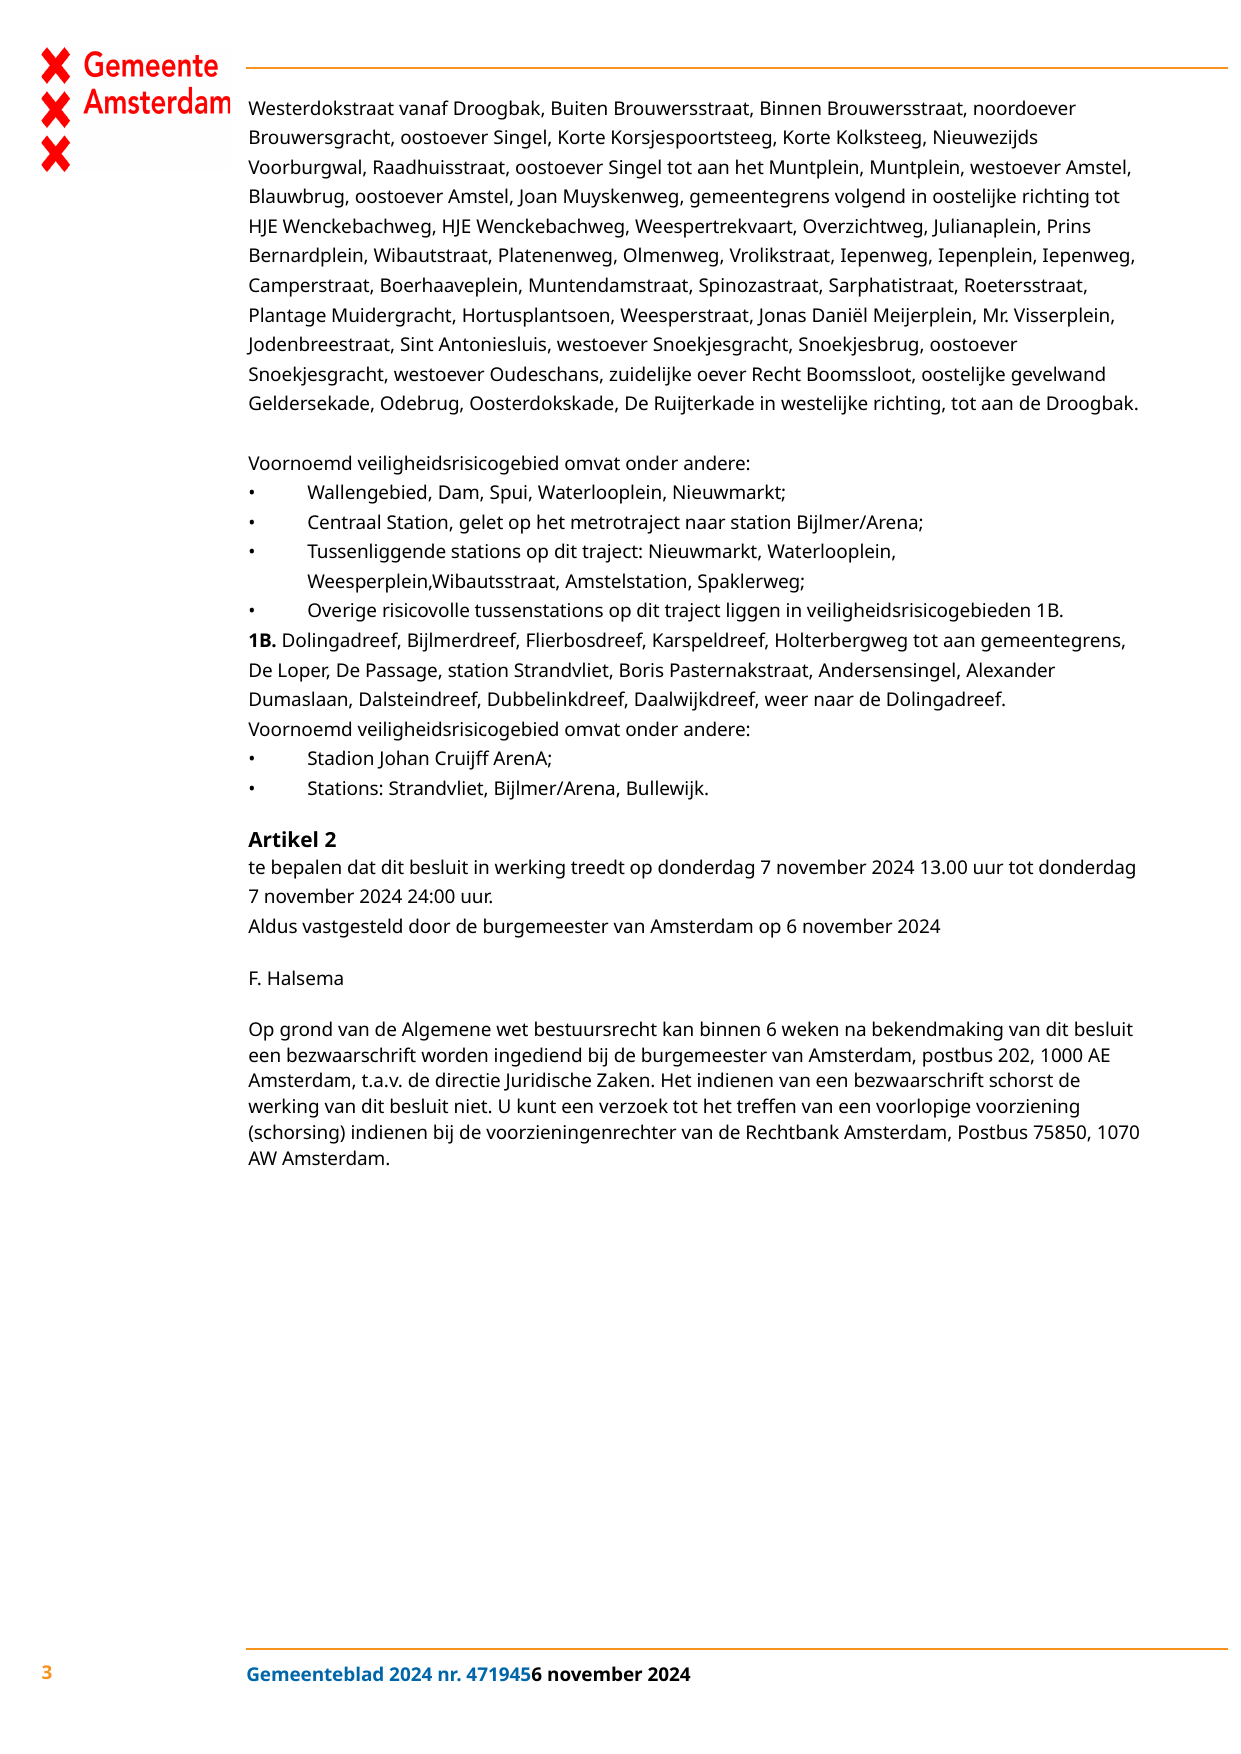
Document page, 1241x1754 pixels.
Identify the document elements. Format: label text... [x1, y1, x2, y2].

text 1B. Dolingadreef, Bijlmerdreef, Flierbosdreef, Karspeldreef, Holterbergweg tot aan gemeentegrens, De Loper, De Passage, station Strandvliet, Boris Pasternakstraat, Andersensingel, Alexander Dumaslaan, Dalsteindreef, Dubbelinkdreef, Daalwijkdreef, weer naar de Dolingadreef. [248, 627, 1152, 712]
text F. Halsema [248, 965, 1152, 990]
list Stations: Strandvliet, Bijlmer/Arena, Bullewijk. [248, 775, 1152, 801]
list Centraal Station, gelet op het metrotraject naar station Bijlmer/Arena; [248, 509, 1152, 535]
text Aldus vastgesteld door de burgemeester van Amsterdam op 6 november 2024 [248, 913, 1152, 939]
text Voornoemd veiligheidsrisicogebied omvat onder andere: [248, 716, 1152, 742]
text Artikel 2 [248, 826, 1152, 854]
list Stadion Johan Cruijff ArenA; [248, 746, 1152, 771]
picture [41, 47, 231, 172]
text Voornoemd veiligheidsrisicogebied omvat onder andere: [248, 450, 1152, 476]
text Op grond van de Algemene wet bestuursrecht kan binnen 6 weken na bekendmaking van dit besluit een bezwaarschrift worden ingediend bij de burgemeester van Amsterdam, postbus 202, 1000 AE Amsterdam, t.a.v. de directie Juridische Zaken. Het indienen van een bezwaarschrift schorst de werking van dit besluit niet. U kunt een verzoek tot het treffen van een voorlopige voorziening (schorsing) indienen bij de voorzieningenrechter van de Rechtbank Amsterdam, Postbus 75850, 1070 AW Amsterdam. [248, 1016, 1152, 1171]
text Westerdokstraat vanaf Droogbak, Buiten Brouwersstraat, Binnen Brouwersstraat, noordoever Brouwersgracht, oostoever Singel, Korte Korsjespoortsteeg, Korte Kolksteeg, Nieuwezijds Voorburgwal, Raadhuisstraat, oostoever Singel tot aan het Muntplein, Muntplein, westoever Amstel, Blauwbrug, oostoever Amstel, Joan Muyskenweg, gemeentegrens volgend in oostelijke richting tot HJE Wenckebachweg, HJE Wenckebachweg, Weespertrekvaart, Overzichtweg, Julianaplein, Prins Bernardplein, Wibautstraat, Platenenweg, Olmenweg, Vrolikstraat, Iepenweg, Iepenplein, Iepenweg, Camperstraat, Boerhaaveplein, Muntendamstraat, Spinozastraat, Sarphatistraat, Roetersstraat, Plantage Muidergracht, Hortusplantsoen, Weesperstraat, Jonas Daniël Meijerplein, Mr. Visserplein, Jodenbreestraat, Sint Antoniesluis, westoever Snoekjesgracht, Snoekjesbrug, oostoever Snoekjesgracht, westoever Oudeschans, zuidelijke oever Recht Boomssloot, oostelijke gevelwand Geldersekade, Odebrug, Oosterdokskade, De Ruijterkade in westelijke richting, tot aan de Droogbak. [248, 95, 1152, 416]
list Tussenliggende stations op dit traject: Nieuwmarkt, Waterlooplein, Weesperplein,Wibautsstraat, Amstelstation, Spaklerweg; [248, 538, 1152, 594]
text te bepalen dat dit besluit in werking treedt op donderdag 7 november 2024 13.00 uur tot donderdag 7 november 2024 24:00 uur. [248, 854, 1152, 909]
list Wallengebied, Dam, Spui, Waterlooplein, Nieuwmarkt; [248, 479, 1152, 505]
list Overige risicovolle tussenstations op dit traject liggen in veiligheidsrisicogebieden 1B. [248, 598, 1152, 623]
